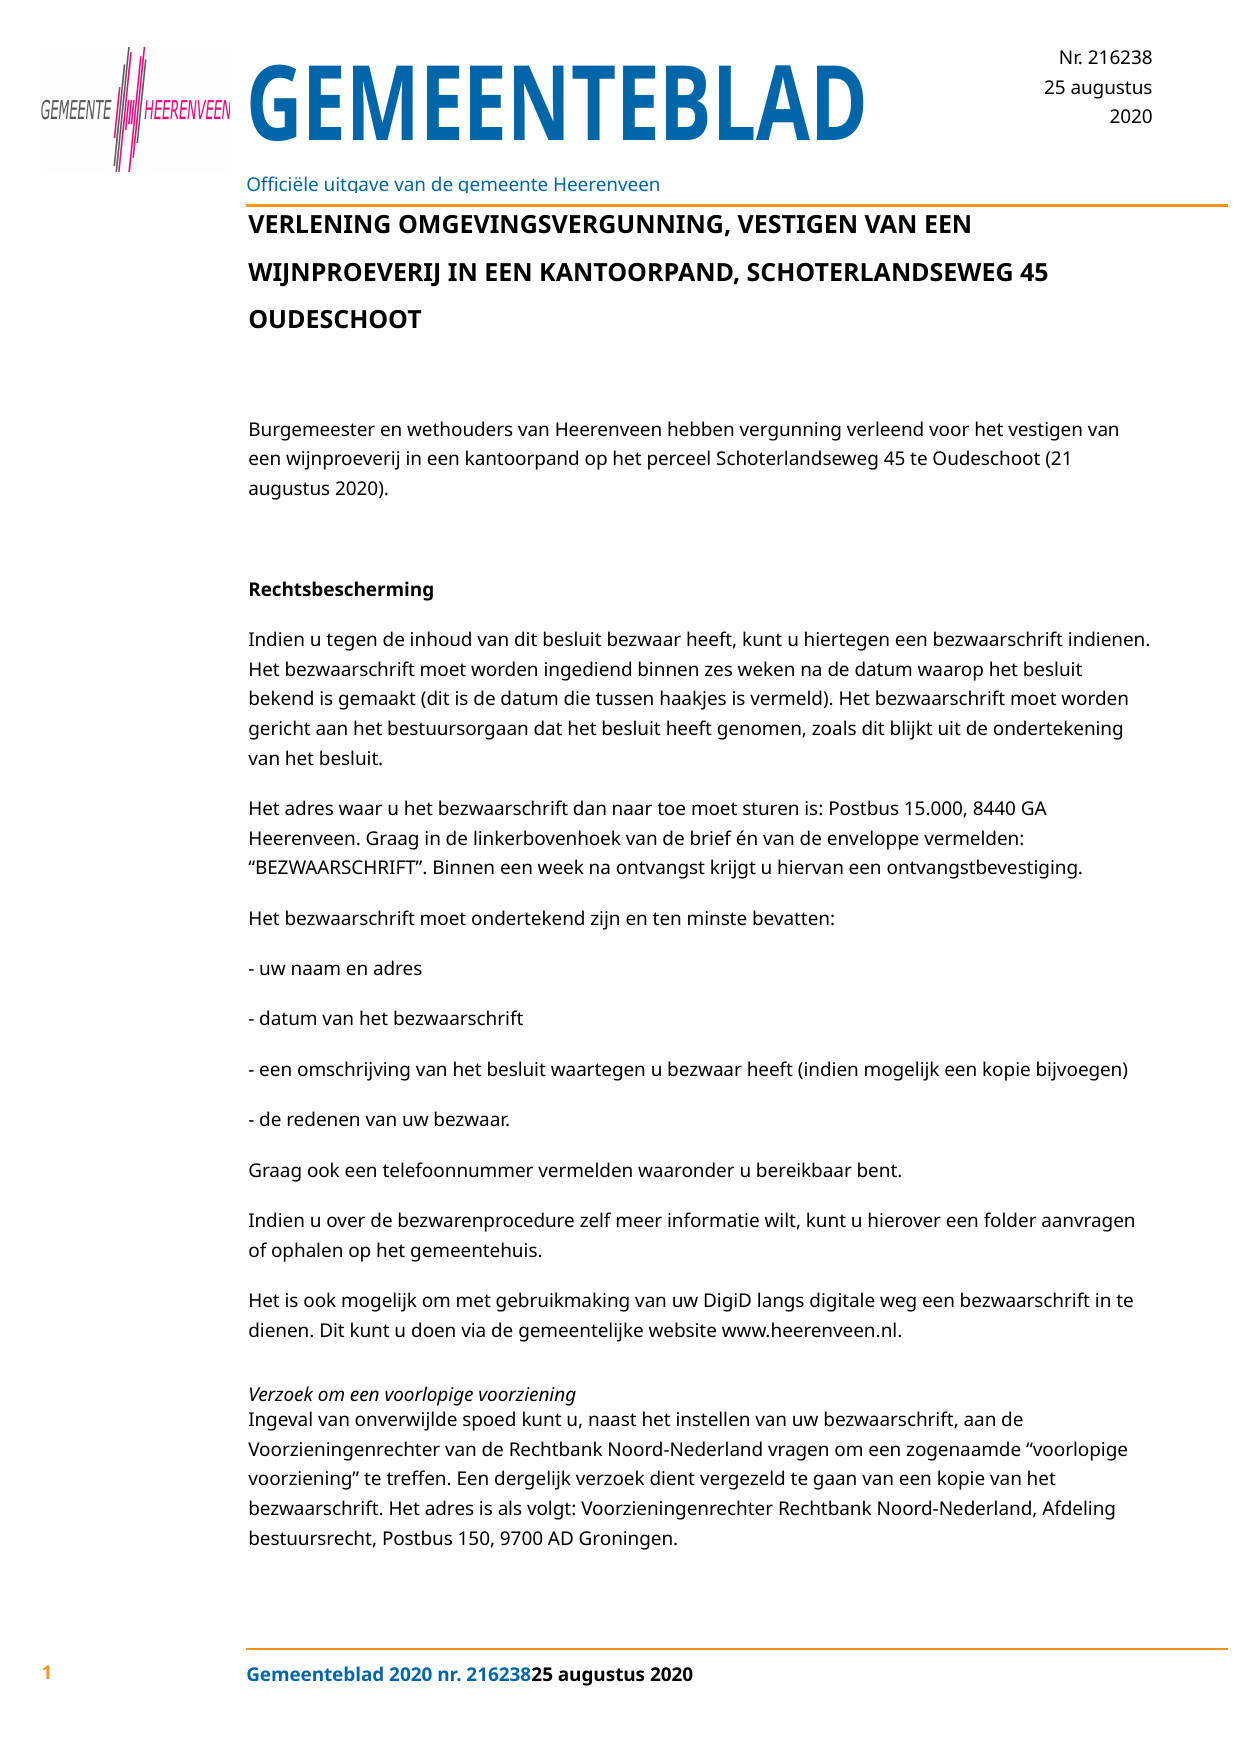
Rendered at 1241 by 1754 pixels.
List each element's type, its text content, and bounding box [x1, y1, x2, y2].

text Graag ook een telefoonnummer vermelden waaronder u bereikbaar bent. [248, 1157, 1152, 1182]
text Het adres waar u het bezwaarschrift dan naar toe moet sturen is: Postbus 15.000, 8440 GA Heerenveen. Graag in de linkerbovenhoek van de brief én van de enveloppe vermelden: “BEZWAARSCHRIFT”. Binnen een week na ontvangst krijgt u hiervan een ontvangstbevestiging. [248, 795, 1152, 880]
text Rechtsbescherming [248, 576, 1152, 602]
text - uw naam en adres [248, 955, 1152, 981]
picture [41, 47, 231, 172]
text - een omschrijving van het besluit waartegen u bezwaar heeft (indien mogelijk een kopie bijvoegen) [248, 1056, 1152, 1082]
text - datum van het bezwaarschrift [248, 1006, 1152, 1031]
text Verzoek om een voorlopige voorziening [248, 1381, 1152, 1406]
text Burgemeester en wethouders van Heerenveen hebben vergunning verleend voor het vestigen van een wijnproeverij in een kantoorpand op het perceel Schoterlandseweg 45 te Oudeschoot (21 augustus 2020). [248, 416, 1152, 501]
text Ingeval van onverwijlde spoed kunt u, naast het instellen van uw bezwaarschrift, aan de Voorzieningenrechter van de Rechtbank Noord-Nederland vragen om een zogenaamde “voorlopige voorziening” te treffen. Een dergelijk verzoek dient vergezeld te gaan van een kopie van het bezwaarschrift. Het adres is als volgt: Voorzieningenrechter Rechtbank Noord-Nederland, Afdeling bestuursrecht, Postbus 150, 9700 AD Groningen. [248, 1406, 1152, 1551]
text - de redenen van uw bezwaar. [248, 1106, 1152, 1132]
text Het bezwaarschrift moet ondertekend zijn en ten minste bevatten: [248, 905, 1152, 930]
text Indien u tegen de inhoud van dit besluit bezwaar heeft, kunt u hiertegen een bezwaarschrift indienen. Het bezwaarschrift moet worden ingediend binnen zes weken na de datum waarop het besluit bekend is gemaakt (dit is de datum die tussen haakjes is vermeld). Het bezwaarschrift moet worden gericht aan het bestuursorgaan dat het besluit heeft genomen, zoals dit blijkt uit de ondertekening van het besluit. [248, 626, 1152, 770]
text Het is ook mogelijk om met gebruikmaking van uw DigiD langs digitale weg een bezwaarschrift in te dienen. Dit kunt u doen via de gemeentelijke website www.heerenveen.nl. [248, 1287, 1152, 1342]
text VERLENING OMGEVINGSVERGUNNING, VESTIGEN VAN EEN WIJNPROEVERIJ IN EEN KANTOORPAND, SCHOTERLANDSEWEG 45 OUDESCHOOT [248, 207, 1152, 336]
text Indien u over de bezwarenprocedure zelf meer informatie wilt, kunt u hierover een folder aanvragen of ophalen op het gemeentehuis. [248, 1207, 1152, 1262]
